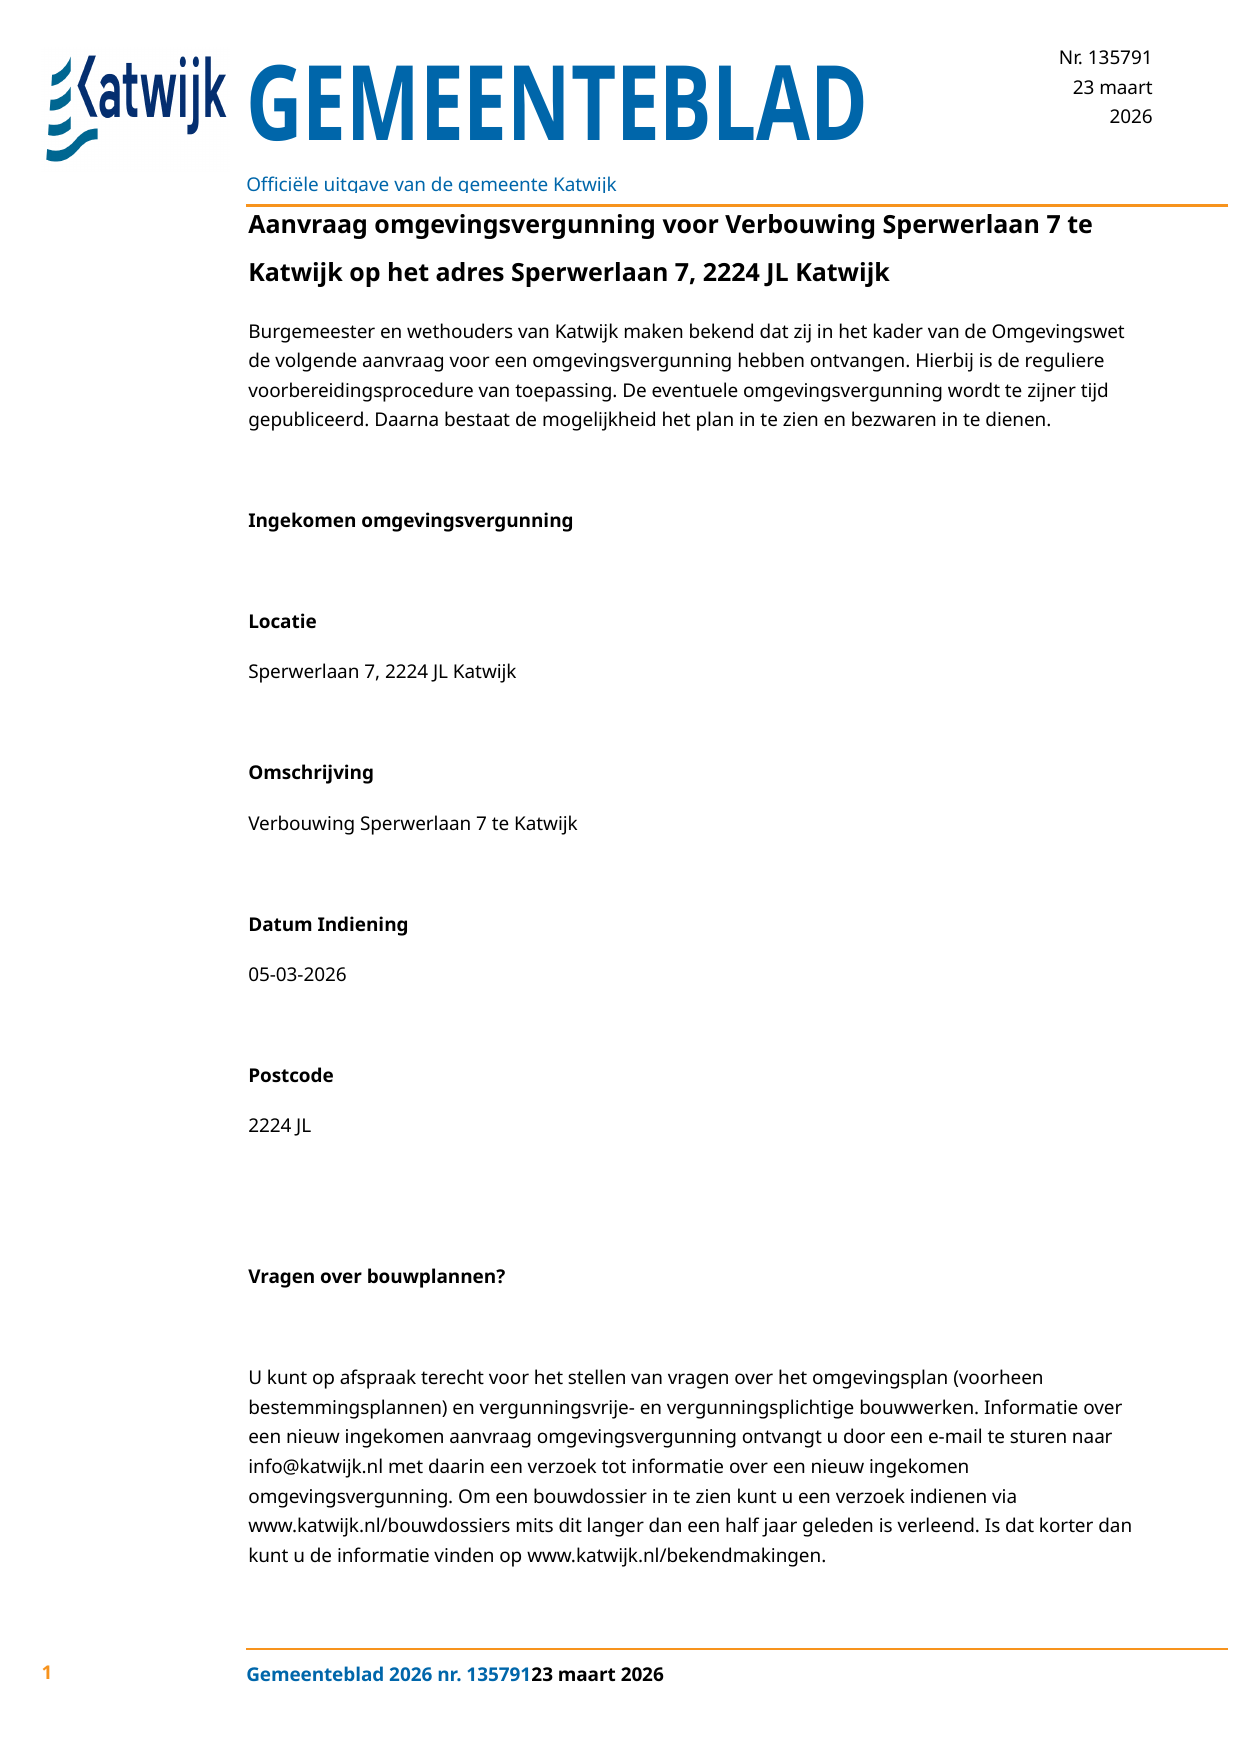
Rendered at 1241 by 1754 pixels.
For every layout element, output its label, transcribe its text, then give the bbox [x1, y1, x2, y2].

text Postcode [248, 1062, 1152, 1088]
text 05-03-2026 [248, 961, 1152, 987]
text Datum Indiening [248, 911, 1152, 937]
text Verbouwing Sperwerlaan 7 te Katwijk [248, 810, 1152, 836]
text Burgemeester en wethouders van Katwijk maken bekend dat zij in het kader van de Omgevingswet de volgende aanvraag voor een omgevingsvergunning hebben ontvangen. Hierbij is de reguliere voorbereidingsprocedure van toepassing. De eventuele omgevingsvergunning wordt te zijner tijd gepubliceerd. Daarna bestaat de mogelijkheid het plan in te zien en bezwaren in te dienen. [248, 318, 1152, 432]
text Omschrijving [248, 759, 1152, 785]
text Aanvraag omgevingsvergunning voor Verbouwing Sperwerlaan 7 te Katwijk op het adres Sperwerlaan 7, 2224 JL Katwijk [248, 207, 1152, 288]
text Vragen over bouwplannen? [248, 1264, 1152, 1289]
text Ingekomen omgevingsvergunning [248, 507, 1152, 533]
text U kunt op afspraak terecht voor het stellen van vragen over het omgevingsplan (voorheen bestemmingsplannen) en vergunningsvrije- en vergunningsplichtige bouwwerken. Informatie over een nieuw ingekomen aanvraag omgevingsvergunning ontvangt u door een e-mail te sturen naar info@katwijk.nl met daarin een verzoek tot informatie over een nieuw ingekomen omgevingsvergunning. Om een bouwdossier in te zien kunt u een verzoek indienen via www.katwijk.nl/bouwdossiers mits dit langer dan een half jaar geleden is verleend. Is dat korter dan kunt u de informatie vinden op www.katwijk.nl/bekendmakingen. [248, 1364, 1152, 1568]
text Locatie [248, 608, 1152, 634]
text 2224 JL [248, 1112, 1152, 1138]
picture [41, 47, 231, 172]
text Sperwerlaan 7, 2224 JL Katwijk [248, 659, 1152, 684]
